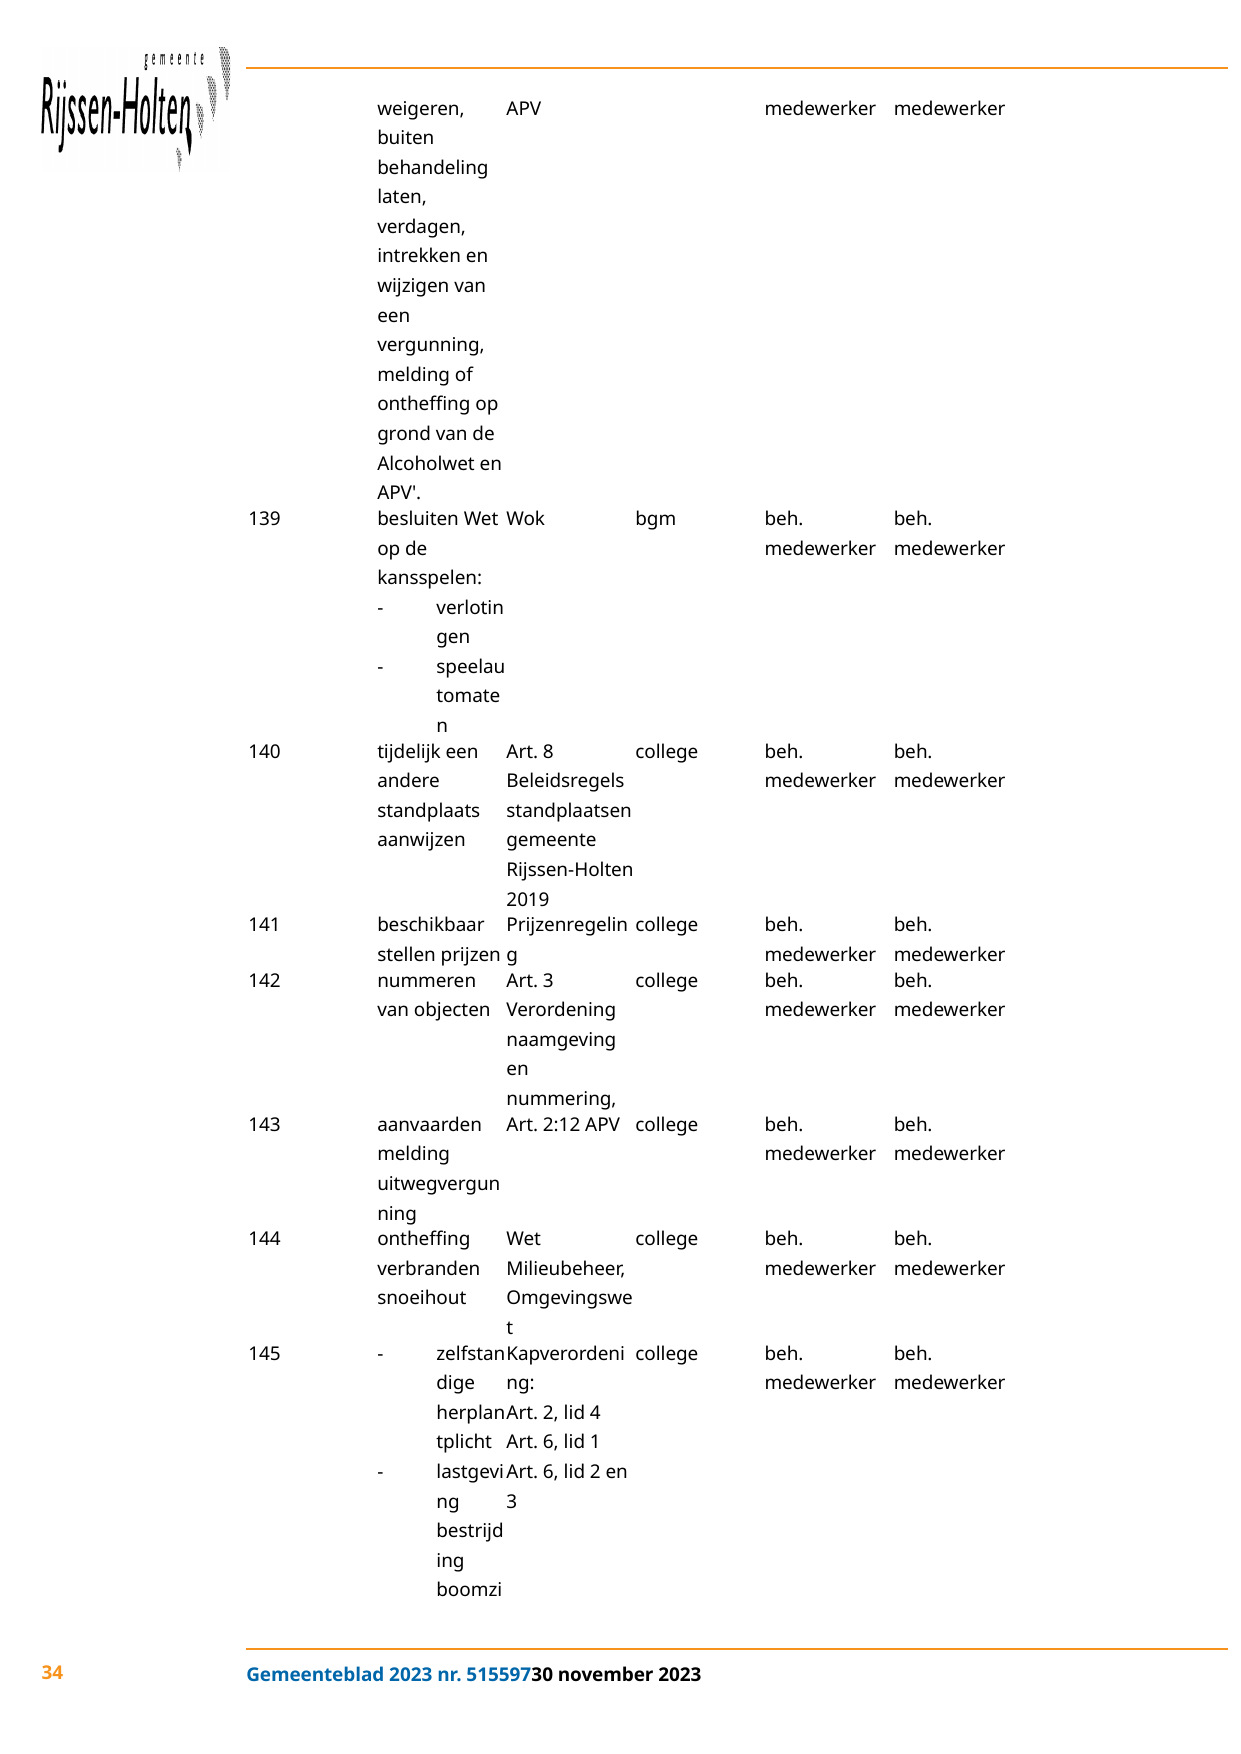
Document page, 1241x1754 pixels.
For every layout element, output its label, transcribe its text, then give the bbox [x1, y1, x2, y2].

table_cell 139 [248, 505, 377, 738]
table_cell beh. medewerker [764, 1111, 893, 1225]
table_cell Art. 3 Verordening naamgeving en nummering, [506, 967, 635, 1111]
table_cell ontheffing verbranden snoeihout [377, 1225, 506, 1340]
table_cell beschikbaar stellen prijzen [377, 912, 506, 967]
picture [41, 47, 231, 172]
table_cell college [635, 1225, 764, 1340]
table_cell 143 [248, 1111, 377, 1225]
table_cell Art. 2:12 APV [506, 1111, 635, 1225]
table_cell [1023, 1225, 1152, 1340]
table_cell Art. 8 Beleidsregels standplaatsen gemeente Rijssen-Holten 2019 [506, 738, 635, 912]
table_cell beh. medewerker [764, 967, 893, 1111]
table_cell college [635, 1340, 764, 1602]
table_cell nummeren van objecten [377, 967, 506, 1111]
table_cell college [635, 967, 764, 1111]
table_cell [1023, 912, 1152, 967]
table_cell tijdelijk een andere standplaats aanwijzen [377, 738, 506, 912]
table_cell beh. medewerker [764, 1225, 893, 1340]
table_cell besluiten Wet op de kansspelen: verlotingen speelautomaten [377, 505, 506, 738]
table_cell aanvaarden melding uitwegvergunning [377, 1111, 506, 1225]
table_cell beh. medewerker [764, 1340, 893, 1602]
table_cell beh. medewerker [764, 505, 893, 738]
table_cell beh. medewerker [894, 1111, 1022, 1225]
table_cell [1023, 505, 1152, 738]
table_cell beh. medewerker [894, 1340, 1022, 1602]
table_cell [1023, 1340, 1152, 1602]
table_cell beh. medewerker [764, 738, 893, 912]
table_cell 140 [248, 738, 377, 912]
table_cell college [635, 912, 764, 967]
table_cell Prijzenregeling [506, 912, 635, 967]
table_cell 141 [248, 912, 377, 967]
table_cell APV [506, 95, 635, 505]
table_cell Kapverordening: Art. 2, lid 4 Art. 6, lid 1 Art. 6, lid 2 en 3 [506, 1340, 635, 1602]
table_cell college [635, 1111, 764, 1225]
table_cell medewerker [764, 95, 893, 505]
table_cell 142 [248, 967, 377, 1111]
table_cell zelfstandige herplantplicht lastgeving bestrijding boomzi [377, 1340, 506, 1602]
table_cell beh. medewerker [894, 967, 1022, 1111]
table_cell beh. medewerker [894, 912, 1022, 967]
table_cell Wok [506, 505, 635, 738]
table_cell 145 [248, 1340, 377, 1602]
table_cell [1023, 967, 1152, 1111]
table_cell medewerker [894, 95, 1022, 505]
table_cell [1023, 95, 1152, 505]
table_cell [1023, 1111, 1152, 1225]
table_cell bgm [635, 505, 764, 738]
table_cell [248, 95, 377, 505]
table_cell college [635, 738, 764, 912]
table_cell beh. medewerker [764, 912, 893, 967]
table_cell 144 [248, 1225, 377, 1340]
table_cell beh. medewerker [894, 738, 1022, 912]
table_cell Wet Milieubeheer, Omgevingswet [506, 1225, 635, 1340]
table_cell [635, 95, 764, 505]
table_cell beh. medewerker [894, 1225, 1022, 1340]
table_cell weigeren, buiten behandeling laten, verdagen, intrekken en wijzigen van een vergunning, melding of ontheffing op grond van de Alcoholwet en APV'. [377, 95, 506, 505]
table_cell [1023, 738, 1152, 912]
table_cell beh. medewerker [894, 505, 1022, 738]
